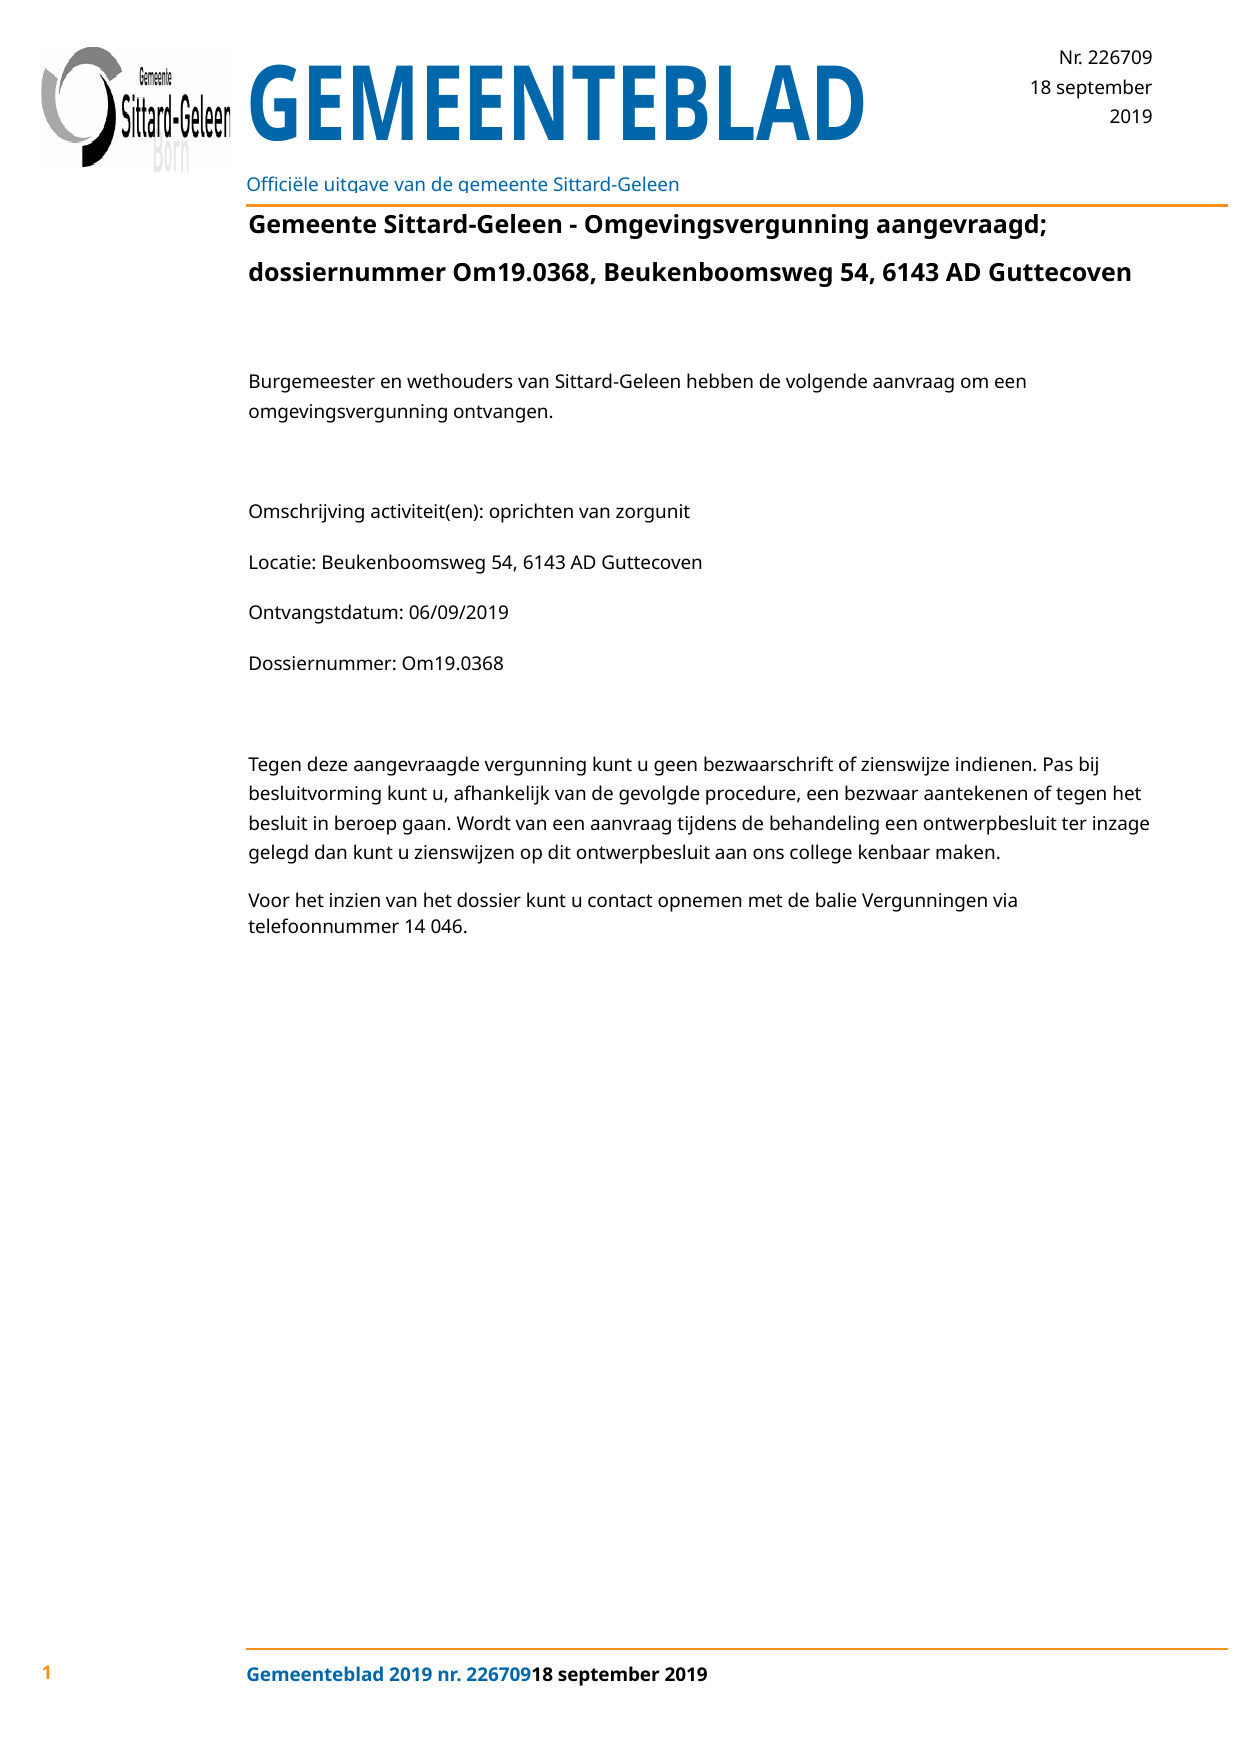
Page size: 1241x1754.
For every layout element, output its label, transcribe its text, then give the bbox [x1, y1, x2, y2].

text Locatie: Beukenboomsweg 54, 6143 AD Guttecoven [248, 549, 1152, 575]
text Tegen deze aangevraagde vergunning kunt u geen bezwaarschrift of zienswijze indienen. Pas bij besluitvorming kunt u, afhankelijk van de gevolgde procedure, een bezwaar aantekenen of tegen het besluit in beroep gaan. Wordt van een aanvraag tijdens de behandeling een ontwerpbesluit ter inzage gelegd dan kunt u zienswijzen op dit ontwerpbesluit aan ons college kenbaar maken. [248, 751, 1152, 865]
text Dossiernummer: Om19.0368 [248, 650, 1152, 676]
text Gemeente Sittard-Geleen - Omgevingsvergunning aangevraagd; dossiernummer Om19.0368, Beukenboomsweg 54, 6143 AD Guttecoven [248, 207, 1152, 288]
text Voor het inzien van het dossier kunt u contact opnemen met de balie Vergunningen via telefoonnummer 14 046. [248, 887, 1152, 939]
text Ontvangstdatum: 06/09/2019 [248, 599, 1152, 625]
text Burgemeester en wethouders van Sittard-Geleen hebben de volgende aanvraag om een omgevingsvergunning ontvangen. [248, 368, 1152, 424]
picture [41, 47, 231, 172]
text Omschrijving activiteit(en): oprichten van zorgunit [248, 499, 1152, 524]
